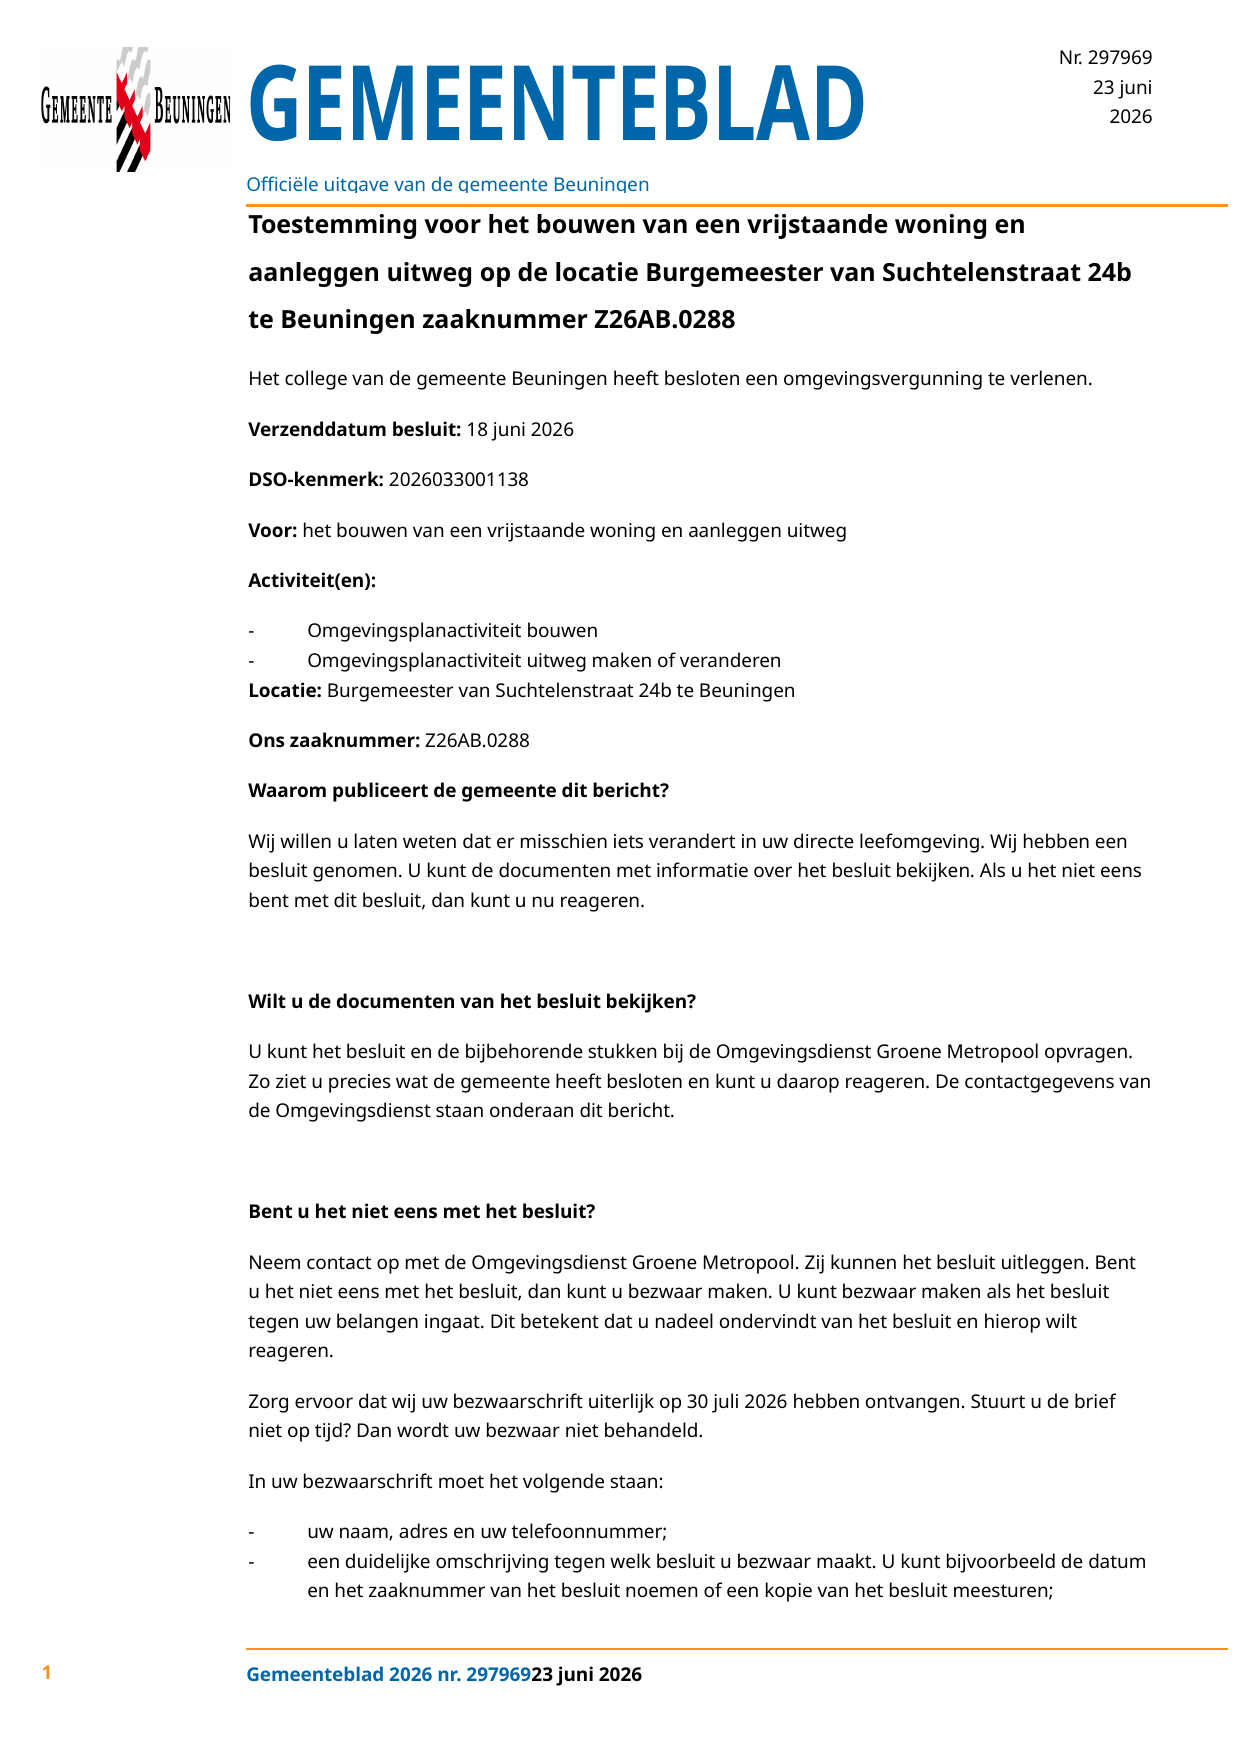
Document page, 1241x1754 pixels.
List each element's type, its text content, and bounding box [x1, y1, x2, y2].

text Wij willen u laten weten dat er misschien iets verandert in uw directe leefomgeving. Wij hebben een besluit genomen. U kunt de documenten met informatie over het besluit bekijken. Als u het niet eens bent met dit besluit, dan kunt u nu reageren. [248, 828, 1152, 913]
picture [41, 47, 231, 172]
text Ons zaaknummer: Z26AB.0288 [248, 727, 1152, 753]
text Waarom publiceert de gemeente dit bericht? [248, 778, 1152, 803]
text U kunt het besluit en de bijbehorende stukken bij de Omgevingsdienst Groene Metropool opvragen. Zo ziet u precies wat de gemeente heeft besloten en kunt u daarop reageren. De contactgegevens van de Omgevingsdienst staan onderaan dit bericht. [248, 1038, 1152, 1123]
list Omgevingsplanactiviteit uitweg maken of veranderen [248, 647, 1152, 673]
text Locatie: Burgemeester van Suchtelenstraat 24b te Beuningen [248, 677, 1152, 702]
list een duidelijke omschrijving tegen welk besluit u bezwaar maakt. U kunt bijvoorbeeld de datum en het zaaknummer van het besluit noemen of een kopie van het besluit meesturen; [248, 1548, 1152, 1603]
list uw naam, adres en uw telefoonnummer; [248, 1518, 1152, 1544]
text Activiteit(en): [248, 567, 1152, 593]
text In uw bezwaarschrift moet het volgende staan: [248, 1468, 1152, 1494]
text Bent u het niet eens met het besluit? [248, 1198, 1152, 1224]
text Toestemming voor het bouwen van een vrijstaande woning en aanleggen uitweg op de locatie Burgemeester van Suchtelenstraat 24b te Beuningen zaaknummer Z26AB.0288 [248, 207, 1152, 336]
text DSO-kenmerk: 2026033001138 [248, 466, 1152, 492]
text Neem contact op met de Omgevingsdienst Groene Metropool. Zij kunnen het besluit uitleggen. Bent u het niet eens met het besluit, dan kunt u bezwaar maken. U kunt bezwaar maken als het besluit tegen uw belangen ingaat. Dit betekent dat u nadeel ondervindt van het besluit en hierop wilt reageren. [248, 1249, 1152, 1363]
list Omgevingsplanactiviteit bouwen [248, 618, 1152, 643]
text Het college van de gemeente Beuningen heeft besloten een omgevingsvergunning te verlenen. [248, 366, 1152, 391]
text Wilt u de documenten van het besluit bekijken? [248, 988, 1152, 1014]
text Verzenddatum besluit: 18 juni 2026 [248, 416, 1152, 442]
text Zorg ervoor dat wij uw bezwaarschrift uiterlijk op 30 juli 2026 hebben ontvangen. Stuurt u de brief niet op tijd? Dan wordt uw bezwaar niet behandeld. [248, 1388, 1152, 1443]
text Voor: het bouwen van een vrijstaande woning en aanleggen uitweg [248, 517, 1152, 542]
